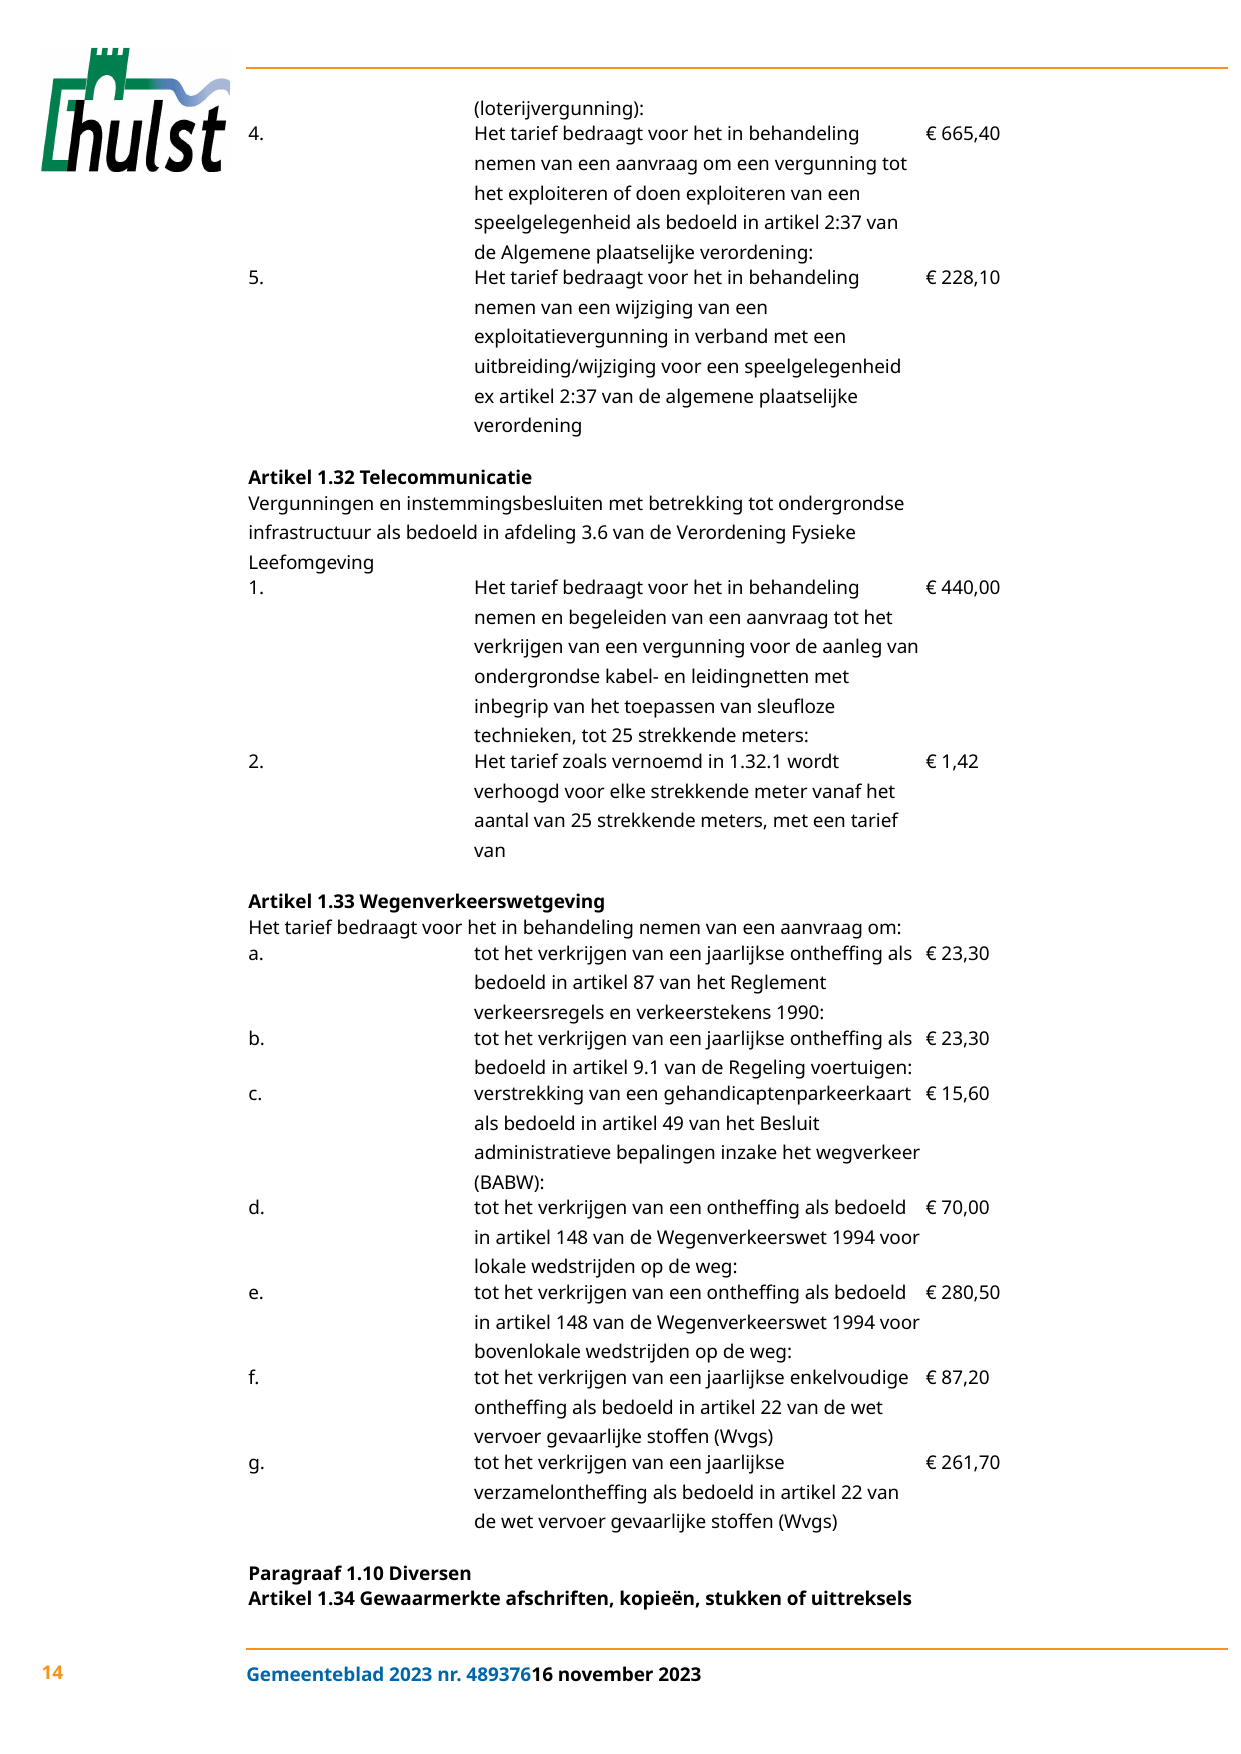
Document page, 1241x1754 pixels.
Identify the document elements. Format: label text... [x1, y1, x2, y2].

table_cell [248, 95, 474, 121]
table_cell Het tarief zoals vernoemd in 1.32.1 wordt verhoogd voor elke strekkende meter vanaf het aantal van 25 strekkende meters, met een tarief van [474, 748, 926, 863]
table_cell [926, 889, 1152, 914]
table_cell [926, 438, 1152, 464]
table_cell [926, 1586, 1152, 1611]
table_cell [926, 1534, 1152, 1560]
table_cell tot het verkrijgen van een jaarlijkse enkelvoudige ontheffing als bedoeld in artikel 22 van de wet vervoer gevaarlijke stoffen (Wvgs) [474, 1364, 926, 1449]
table_cell € 261,70 [926, 1449, 1152, 1534]
table_cell Het tarief bedraagt voor het in behandeling nemen van een aanvraag om een vergunning tot het exploiteren of doen exploiteren van een speelgelegenheid als bedoeld in artikel 2:37 van de Algemene plaatselijke verordening: [474, 121, 926, 264]
table_cell [474, 438, 926, 464]
table_cell f. [248, 1364, 474, 1449]
table_cell [926, 914, 1152, 940]
table_cell c. [248, 1080, 474, 1194]
table_cell d. [248, 1195, 474, 1279]
table_cell tot het verkrijgen van een jaarlijkse ontheffing als bedoeld in artikel 9.1 van de Regeling voertuigen: [474, 1025, 926, 1080]
table_cell verstrekking van een gehandicaptenparkeerkaart als bedoeld in artikel 49 van het Besluit administratieve bepalingen inzake het wegverkeer (BABW): [474, 1080, 926, 1194]
table_cell [474, 1534, 926, 1560]
table_cell € 23,30 [926, 940, 1152, 1025]
table_cell [926, 95, 1152, 121]
table_cell 1. [248, 575, 474, 748]
table_cell € 87,20 [926, 1364, 1152, 1449]
table_cell tot het verkrijgen van een ontheffing als bedoeld in artikel 148 van de Wegenverkeerswet 1994 voor bovenlokale wedstrijden op de weg: [474, 1280, 926, 1364]
table_cell [926, 490, 1152, 574]
table_cell Het tarief bedraagt voor het in behandeling nemen van een wijziging van een exploitatievergunning in verband met een uitbreiding/wijziging voor een speelgelegenheid ex artikel 2:37 van de algemene plaatselijke verordening [474, 265, 926, 438]
table_cell Artikel 1.33 Wegenverkeerswetgeving [248, 889, 926, 914]
table_cell Het tarief bedraagt voor het in behandeling nemen van een aanvraag om: [248, 914, 926, 940]
table_cell [926, 863, 1152, 888]
table_cell € 280,50 [926, 1280, 1152, 1364]
table_cell € 228,10 [926, 265, 1152, 438]
picture [41, 47, 231, 172]
table_cell € 440,00 [926, 575, 1152, 748]
table_cell [248, 438, 474, 464]
table_cell € 70,00 [926, 1195, 1152, 1279]
table_cell e. [248, 1280, 474, 1364]
table_cell g. [248, 1449, 474, 1534]
table_cell [248, 863, 474, 888]
table_cell [926, 1560, 1152, 1586]
table_cell € 1,42 [926, 748, 1152, 863]
table_cell tot het verkrijgen van een jaarlijkse verzamelontheffing als bedoeld in artikel 22 van de wet vervoer gevaarlijke stoffen (Wvgs) [474, 1449, 926, 1534]
table_cell 2. [248, 748, 474, 863]
table_cell Paragraaf 1.10 Diversen [248, 1560, 926, 1586]
table_cell (loterijvergunning): [474, 95, 926, 121]
table_cell 4. [248, 121, 474, 264]
table_cell b. [248, 1025, 474, 1080]
table_cell [474, 863, 926, 888]
table_cell € 665,40 [926, 121, 1152, 264]
table_cell tot het verkrijgen van een jaarlijkse ontheffing als bedoeld in artikel 87 van het Reglement verkeersregels en verkeerstekens 1990: [474, 940, 926, 1025]
table_cell Artikel 1.34 Gewaarmerkte afschriften, kopieën, stukken of uittreksels [248, 1586, 926, 1611]
table_cell a. [248, 940, 474, 1025]
table_cell tot het verkrijgen van een ontheffing als bedoeld in artikel 148 van de Wegenverkeerswet 1994 voor lokale wedstrijden op de weg: [474, 1195, 926, 1279]
table_cell Het tarief bedraagt voor het in behandeling nemen en begeleiden van een aanvraag tot het verkrijgen van een vergunning voor de aanleg van ondergrondse kabel- en leidingnetten met inbegrip van het toepassen van sleufloze technieken, tot 25 strekkende meters: [474, 575, 926, 748]
table_cell Artikel 1.32 Telecommunicatie [248, 464, 926, 490]
table_cell [248, 1534, 474, 1560]
table_cell € 15,60 [926, 1080, 1152, 1194]
table_cell € 23,30 [926, 1025, 1152, 1080]
table_cell [926, 464, 1152, 490]
table_cell Vergunningen en instemmingsbesluiten met betrekking tot ondergrondse infrastructuur als bedoeld in afdeling 3.6 van de Verordening Fysieke Leefomgeving [248, 490, 926, 574]
table_cell 5. [248, 265, 474, 438]
